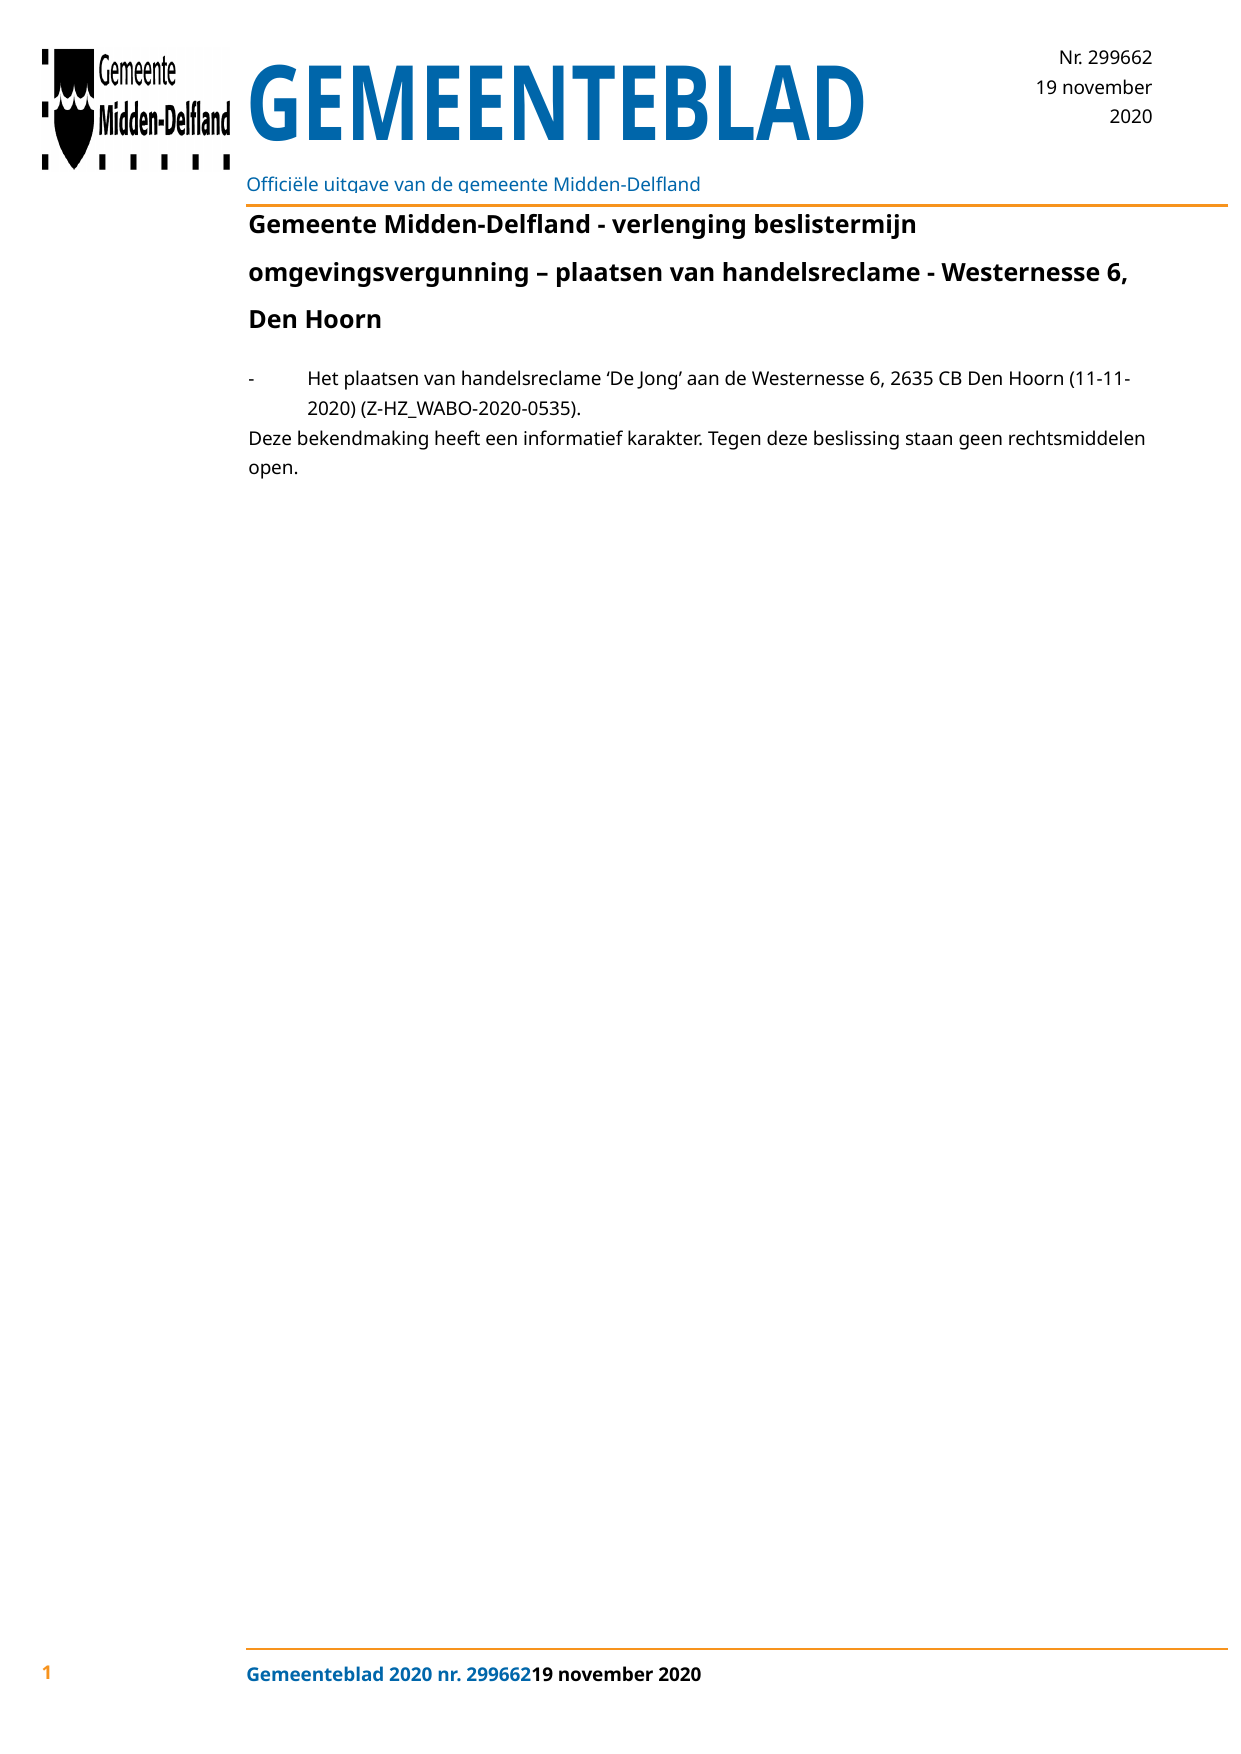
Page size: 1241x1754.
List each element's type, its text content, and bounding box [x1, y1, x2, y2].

list Het plaatsen van handelsreclame ‘De Jong’ aan de Westernesse 6, 2635 CB Den Hoorn (11-11-2020) (Z-HZ_WABO-2020-0535). [248, 366, 1152, 421]
text Deze bekendmaking heeft een informatief karakter. Tegen deze beslissing staan geen rechtsmiddelen open. [248, 425, 1152, 480]
picture [41, 47, 231, 172]
text Gemeente Midden-Delfland - verlenging beslistermijn omgevingsvergunning – plaatsen van handelsreclame - Westernesse 6, Den Hoorn [248, 207, 1152, 336]
